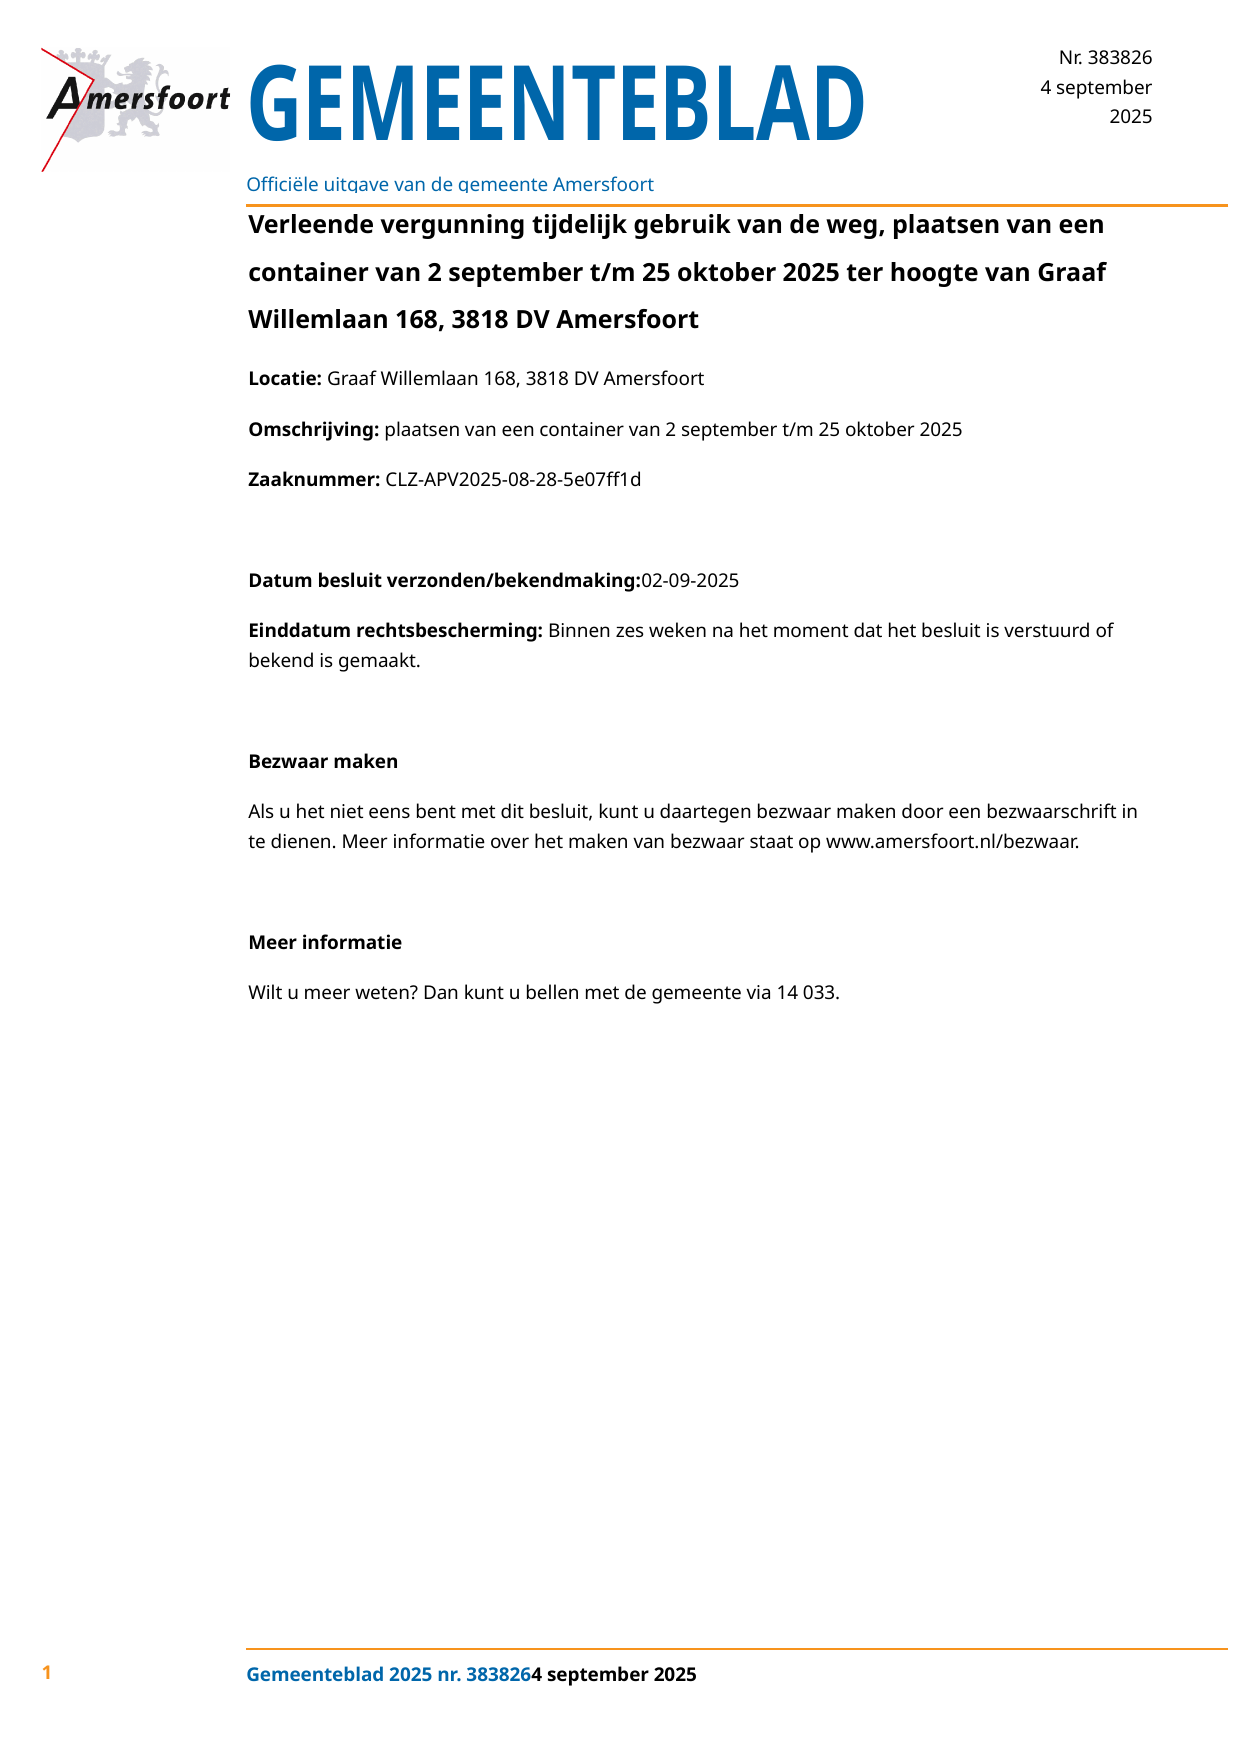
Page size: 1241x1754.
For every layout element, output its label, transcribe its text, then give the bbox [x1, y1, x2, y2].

text Meer informatie [248, 929, 1152, 954]
text Datum besluit verzonden/bekendmaking:02-09-2025 [248, 567, 1152, 593]
text Als u het niet eens bent met dit besluit, kunt u daartegen bezwaar maken door een bezwaarschrift in te dienen. Meer informatie over het maken van bezwaar staat op www.amersfoort.nl/bezwaar. [248, 798, 1152, 854]
text Einddatum rechtsbescherming: Binnen zes weken na het moment dat het besluit is verstuurd of bekend is gemaakt. [248, 618, 1152, 673]
picture [41, 47, 231, 172]
text Bezwaar maken [248, 748, 1152, 774]
text Zaaknummer: CLZ-APV2025-08-28-5e07ff1d [248, 466, 1152, 492]
text Verleende vergunning tijdelijk gebruik van de weg, plaatsen van een container van 2 september t/m 25 oktober 2025 ter hoogte van Graaf Willemlaan 168, 3818 DV Amersfoort [248, 207, 1152, 336]
text Omschrijving: plaatsen van een container van 2 september t/m 25 oktober 2025 [248, 416, 1152, 442]
text Wilt u meer weten? Dan kunt u bellen met de gemeente via 14 033. [248, 979, 1152, 1005]
text Locatie: Graaf Willemlaan 168, 3818 DV Amersfoort [248, 366, 1152, 391]
